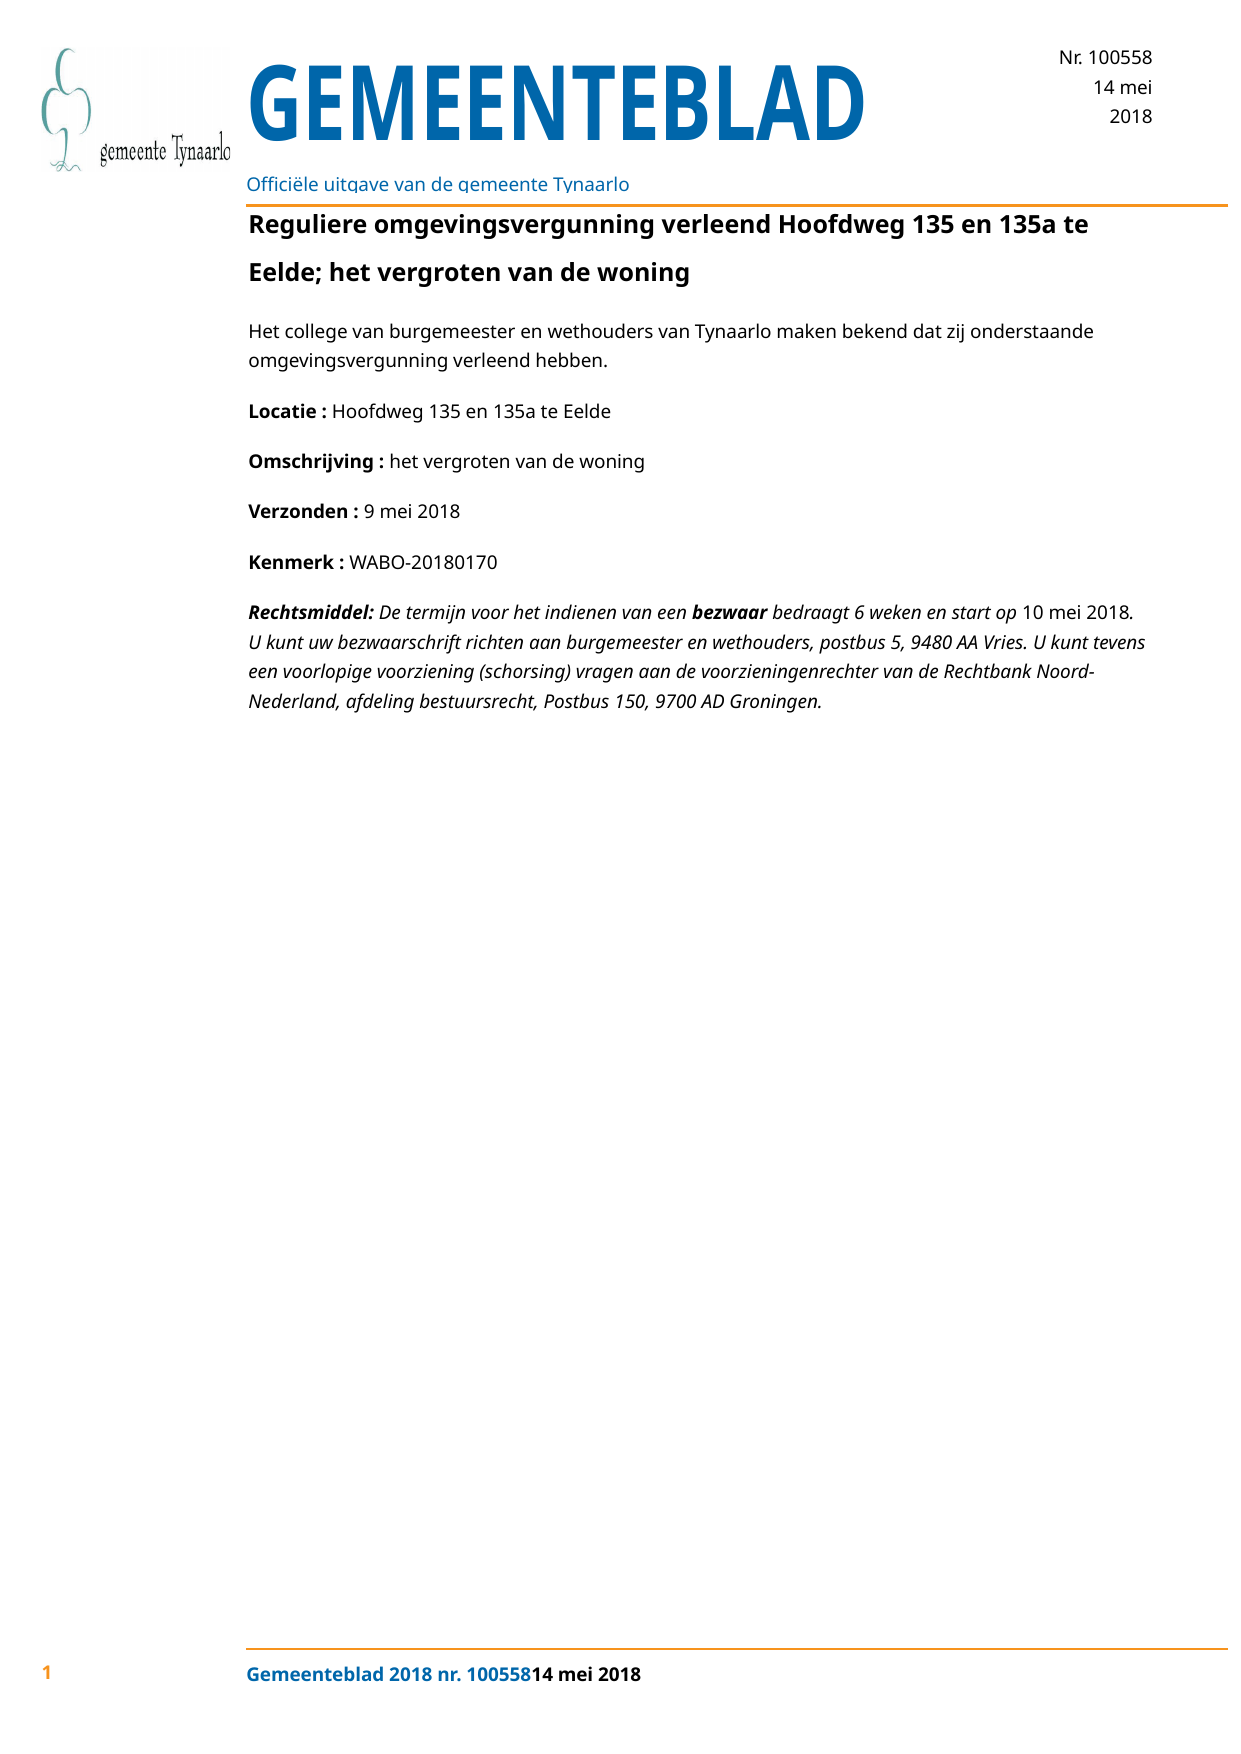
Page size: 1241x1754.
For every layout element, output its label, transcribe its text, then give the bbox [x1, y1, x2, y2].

text Kenmerk : WABO-20180170 [248, 549, 1152, 575]
text Locatie : Hoofdweg 135 en 135a te Eelde [248, 398, 1152, 424]
text Verzonden : 9 mei 2018 [248, 499, 1152, 524]
text Omschrijving : het vergroten van de woning [248, 448, 1152, 474]
picture [41, 47, 231, 172]
text Reguliere omgevingsvergunning verleend Hoofdweg 135 en 135a te Eelde; het vergroten van de woning [248, 207, 1152, 288]
text Het college van burgemeester en wethouders van Tynaarlo maken bekend dat zij onderstaande omgevingsvergunning verleend hebben. [248, 318, 1152, 373]
text Rechtsmiddel: De termijn voor het indienen van een bezwaar bedraagt 6 weken en start op 10 mei 2018. U kunt uw bezwaarschrift richten aan burgemeester en wethouders, postbus 5, 9480 AA Vries. U kunt tevens een voorlopige voorziening (schorsing) vragen aan de voorzieningenrechter van de Rechtbank Noord-Nederland, afdeling bestuursrecht, Postbus 150, 9700 AD Groningen. [248, 599, 1152, 714]
